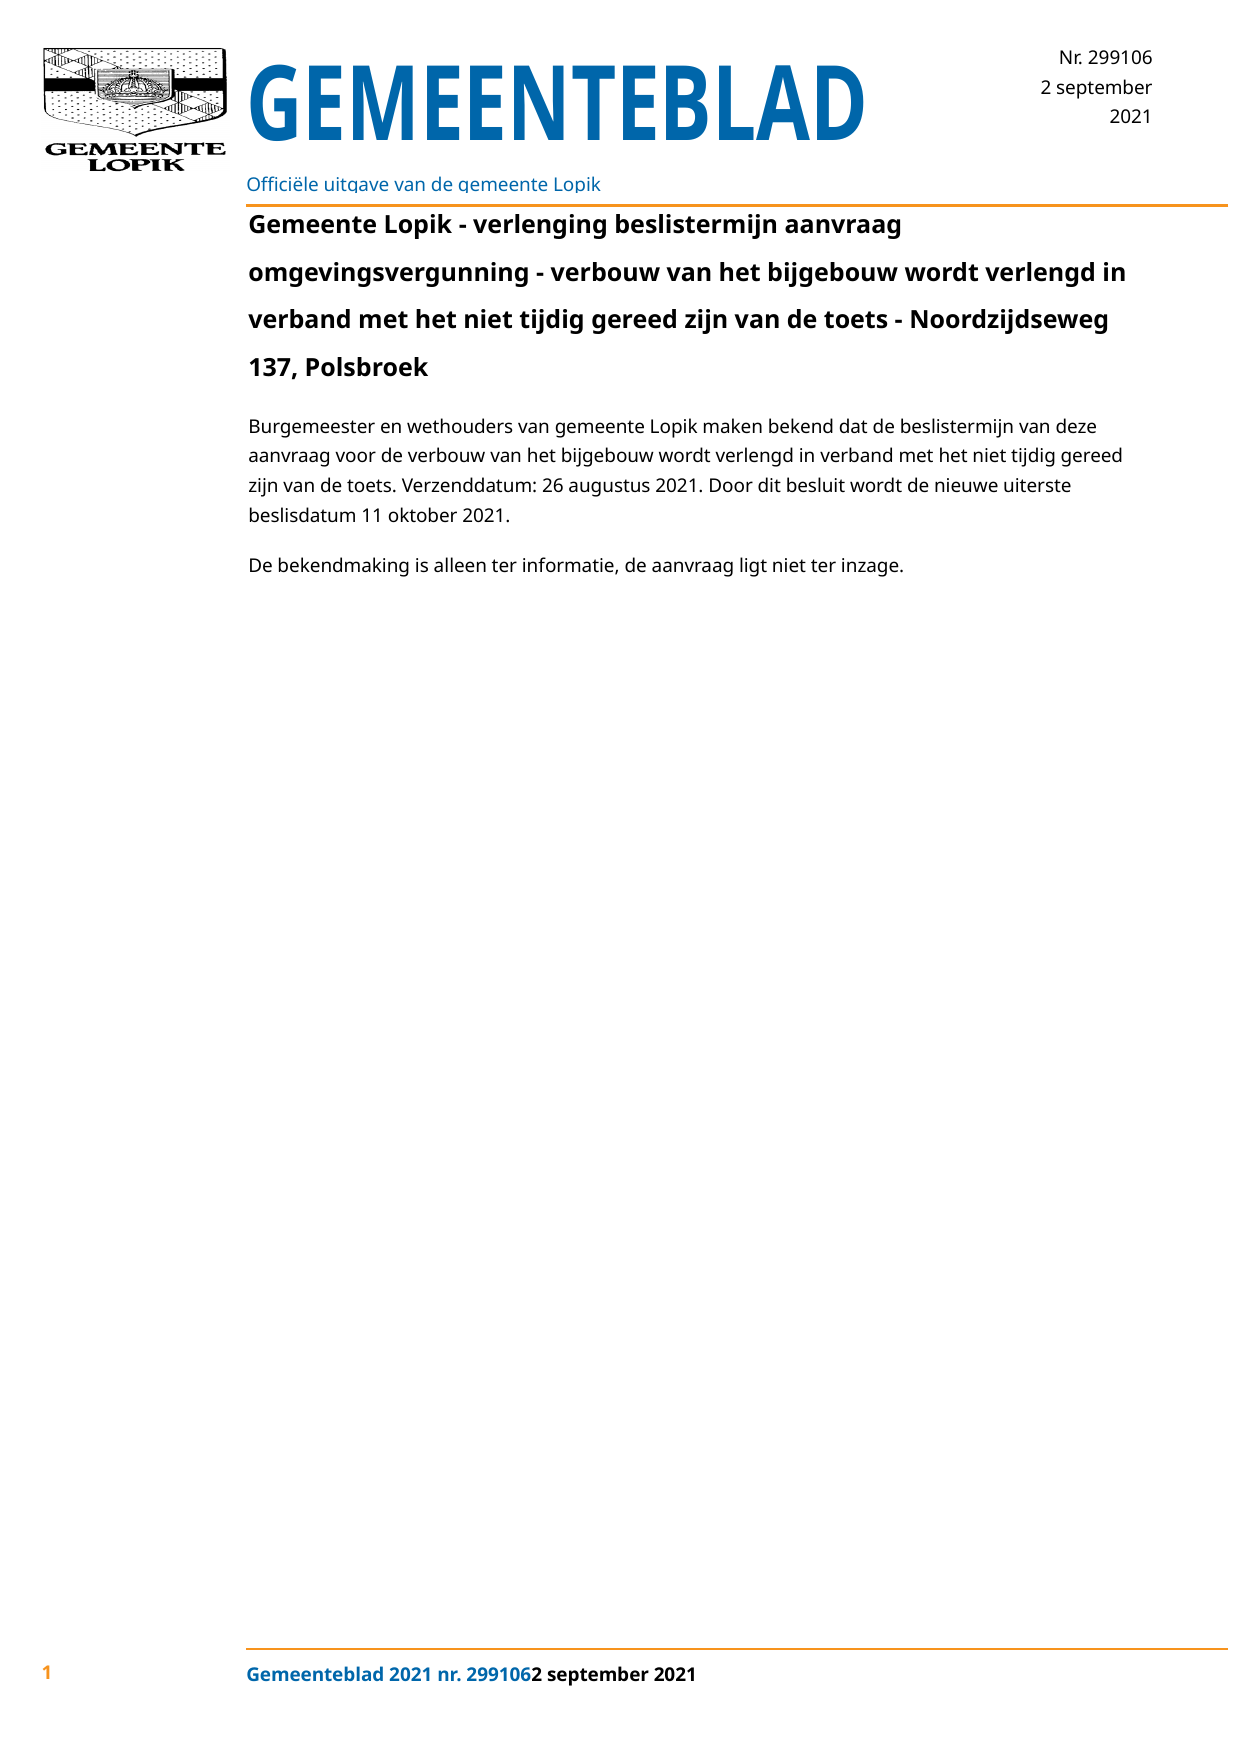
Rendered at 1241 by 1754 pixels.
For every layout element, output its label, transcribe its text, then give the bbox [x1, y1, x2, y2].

text Burgemeester en wethouders van gemeente Lopik maken bekend dat de beslistermijn van deze aanvraag voor de verbouw van het bijgebouw wordt verlengd in verband met het niet tijdig gereed zijn van de toets. Verzenddatum: 26 augustus 2021. Door dit besluit wordt de nieuwe uiterste beslisdatum 11 oktober 2021. [248, 413, 1152, 528]
picture [41, 47, 231, 172]
text De bekendmaking is alleen ter informatie, de aanvraag ligt niet ter inzage. [248, 552, 1152, 578]
text Gemeente Lopik - verlenging beslistermijn aanvraag omgevingsvergunning - verbouw van het bijgebouw wordt verlengd in verband met het niet tijdig gereed zijn van de toets - Noordzijdseweg 137, Polsbroek [248, 207, 1152, 384]
